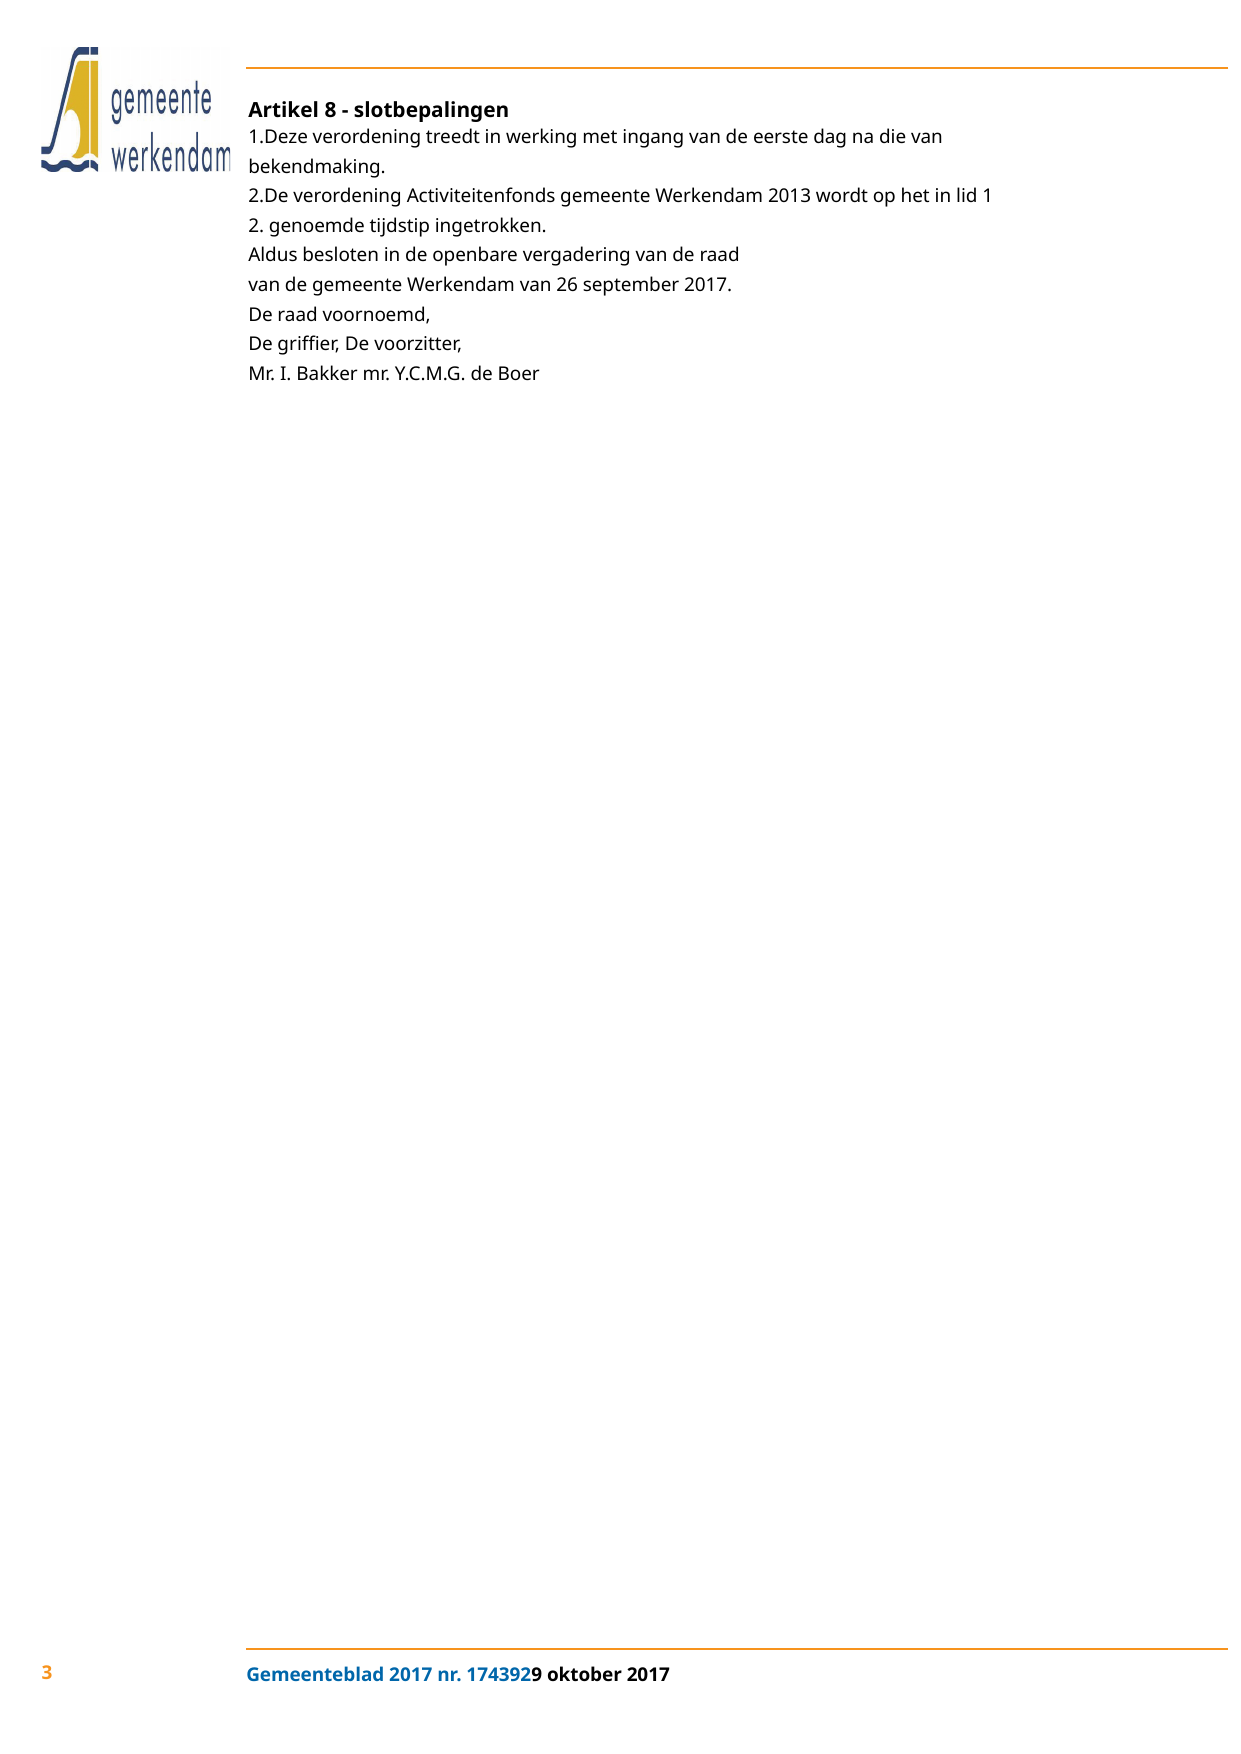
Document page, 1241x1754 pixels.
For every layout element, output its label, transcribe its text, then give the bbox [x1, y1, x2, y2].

text Aldus besloten in de openbare vergadering van de raad [248, 242, 1152, 267]
text De raad voornoemd, [248, 301, 1152, 326]
text De griffier, De voorzitter, [248, 330, 1152, 356]
text 1.Deze verordening treedt in werking met ingang van de eerste dag na die van [248, 123, 1152, 149]
text Artikel 8 - slotbepalingen [248, 95, 1152, 123]
picture [41, 47, 231, 172]
text Mr. I. Bakker mr. Y.C.M.G. de Boer [248, 360, 1152, 386]
text bekendmaking. [248, 153, 1152, 178]
text van de gemeente Werkendam van 26 september 2017. [248, 271, 1152, 297]
text 2. genoemde tijdstip ingetrokken. [248, 212, 1152, 238]
text 2.De verordening Activiteitenfonds gemeente Werkendam 2013 wordt op het in lid 1 [248, 182, 1152, 208]
